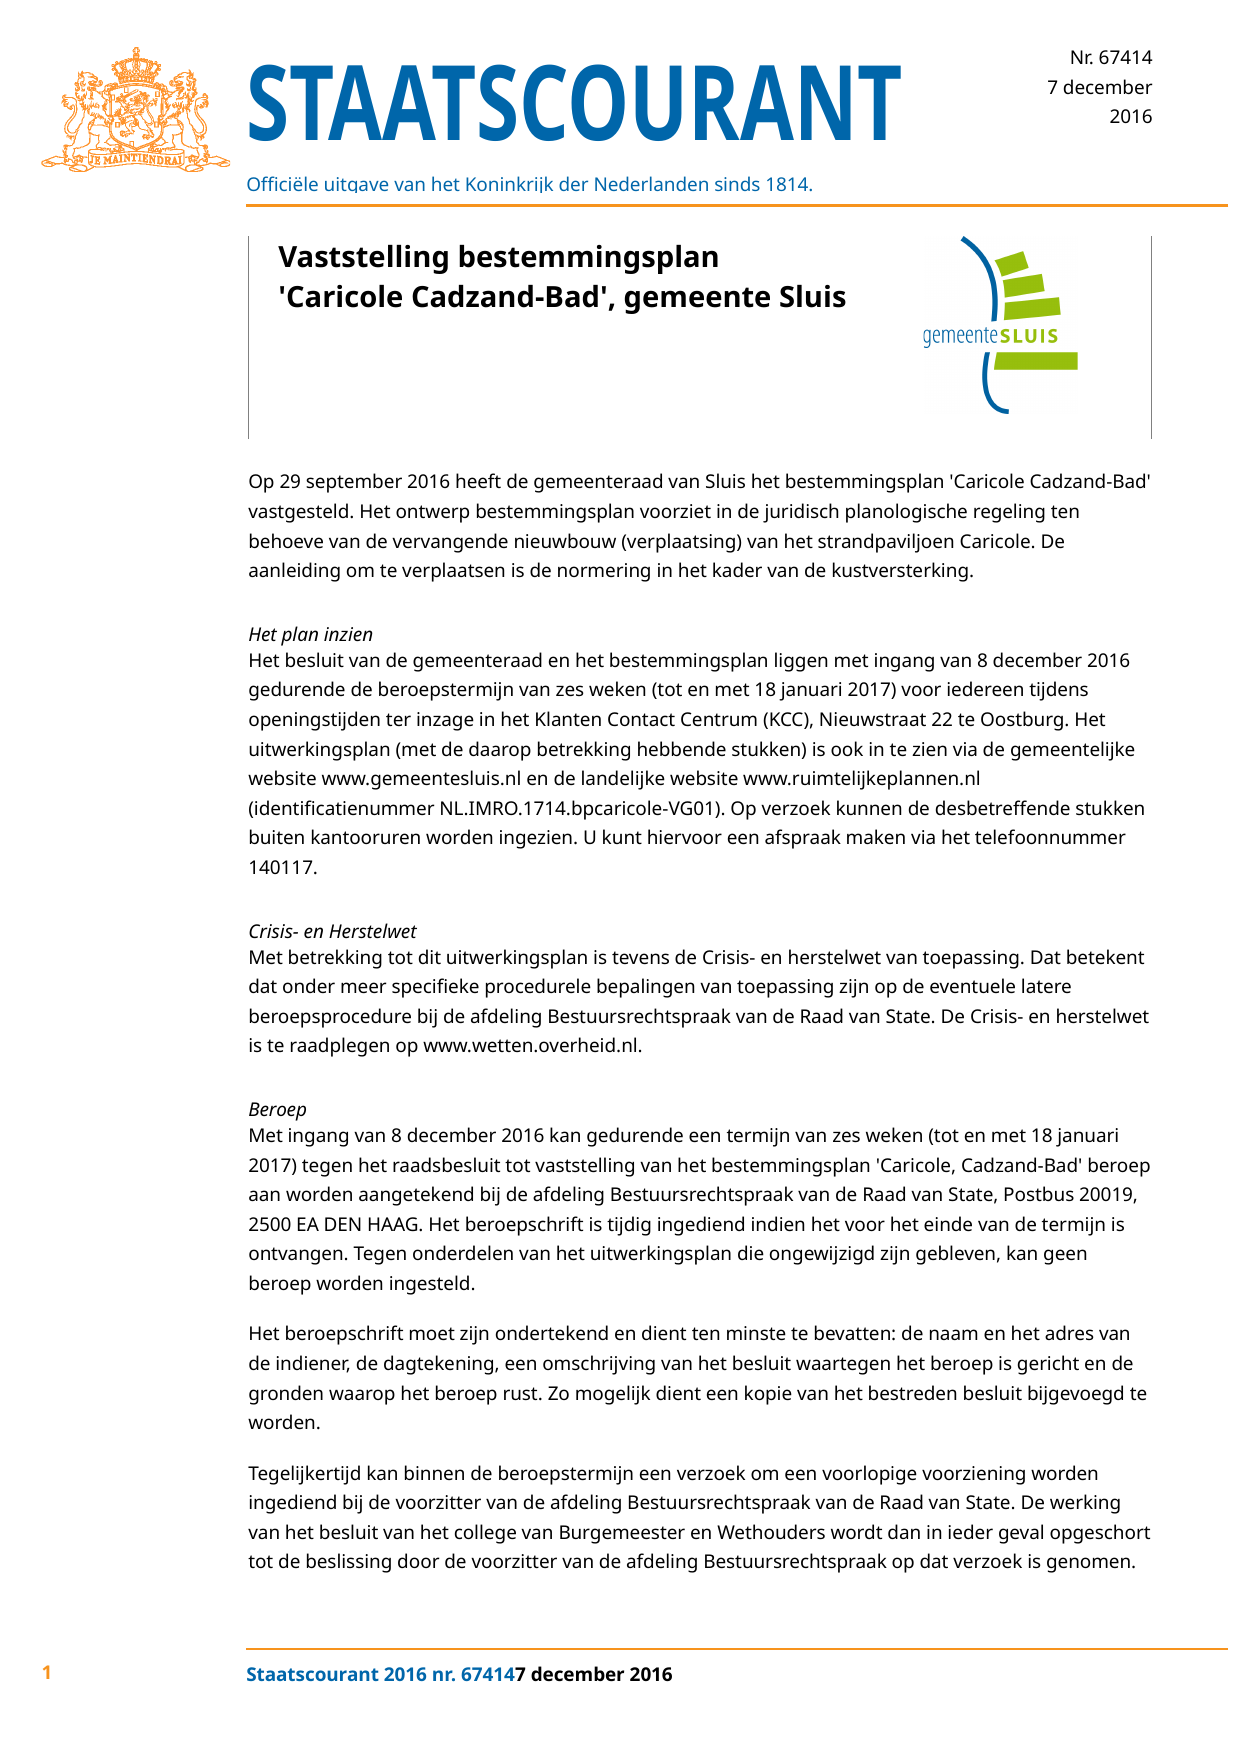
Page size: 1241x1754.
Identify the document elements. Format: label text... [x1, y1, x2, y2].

text Het plan inzien [248, 621, 1152, 647]
text Beroep [248, 1097, 1152, 1122]
picture [41, 47, 231, 172]
text Het beroepschrift moet zijn ondertekend en dient ten minste te bevatten: de naam en het adres van de indiener, de dagtekening, een omschrijving van het besluit waartegen het beroep is gericht en de gronden waarop het beroep rust. Zo mogelijk dient een kopie van het bestreden besluit bijgevoegd te worden. [248, 1321, 1152, 1435]
table_header [850, 236, 923, 413]
picture [923, 236, 1078, 414]
table_header [850, 414, 1151, 439]
table_header [1078, 236, 1151, 413]
text Crisis- en Herstelwet [248, 918, 1152, 944]
table_header Vaststelling bestemmingsplan 'Caricole Cadzand-Bad', gemeente Sluis [249, 236, 850, 439]
text Op 29 september 2016 heeft de gemeenteraad van Sluis het bestemmingsplan 'Caricole Cadzand-Bad' vastgesteld. Het ontwerp bestemmingsplan voorziet in de juridisch planologische regeling ten behoeve van de vervangende nieuwbouw (verplaatsing) van het strandpaviljoen Caricole. De aanleiding om te verplaatsen is de normering in het kader van de kustversterking. [248, 469, 1152, 583]
text Tegelijkertijd kan binnen de beroepstermijn een verzoek om een voorlopige voorziening worden ingediend bij de voorzitter van de afdeling Bestuursrechtspraak van de Raad van State. De werking van het besluit van het college van Burgemeester en Wethouders wordt dan in ieder geval opgeschort tot de beslissing door de voorzitter van de afdeling Bestuursrechtspraak op dat verzoek is genomen. [248, 1460, 1152, 1574]
text Het besluit van de gemeenteraad en het bestemmingsplan liggen met ingang van 8 december 2016 gedurende de beroepstermijn van zes weken (tot en met 18 januari 2017) voor iedereen tijdens openingstijden ter inzage in het Klanten Contact Centrum (KCC), Nieuwstraat 22 te Oostburg. Het uitwerkingsplan (met de daarop betrekking hebbende stukken) is ook in te zien via de gemeentelijke website www.gemeentesluis.nl en de landelijke website www.ruimtelijkeplannen.nl (identificatienummer NL.IMRO.1714.bpcaricole-VG01). Op verzoek kunnen de desbetreffende stukken buiten kantooruren worden ingezien. U kunt hiervoor een afspraak maken via het telefoonnummer 140117. [248, 647, 1152, 880]
text Met ingang van 8 december 2016 kan gedurende een termijn van zes weken (tot en met 18 januari 2017) tegen het raadsbesluit tot vaststelling van het bestemmingsplan 'Caricole, Cadzand-Bad' beroep aan worden aangetekend bij de afdeling Bestuursrechtspraak van de Raad van State, Postbus 20019, 2500 EA DEN HAAG. Het beroepschrift is tijdig ingediend indien het voor het einde van de termijn is ontvangen. Tegen onderdelen van het uitwerkingsplan die ongewijzigd zijn gebleven, kan geen beroep worden ingesteld. [248, 1122, 1152, 1296]
text Met betrekking tot dit uitwerkingsplan is tevens de Crisis- en herstelwet van toepassing. Dat betekent dat onder meer specifieke procedurele bepalingen van toepassing zijn op de eventuele latere beroepsprocedure bij de afdeling Bestuursrechtspraak van de Raad van State. De Crisis- en herstelwet is te raadplegen op www.wetten.overheid.nl. [248, 944, 1152, 1058]
